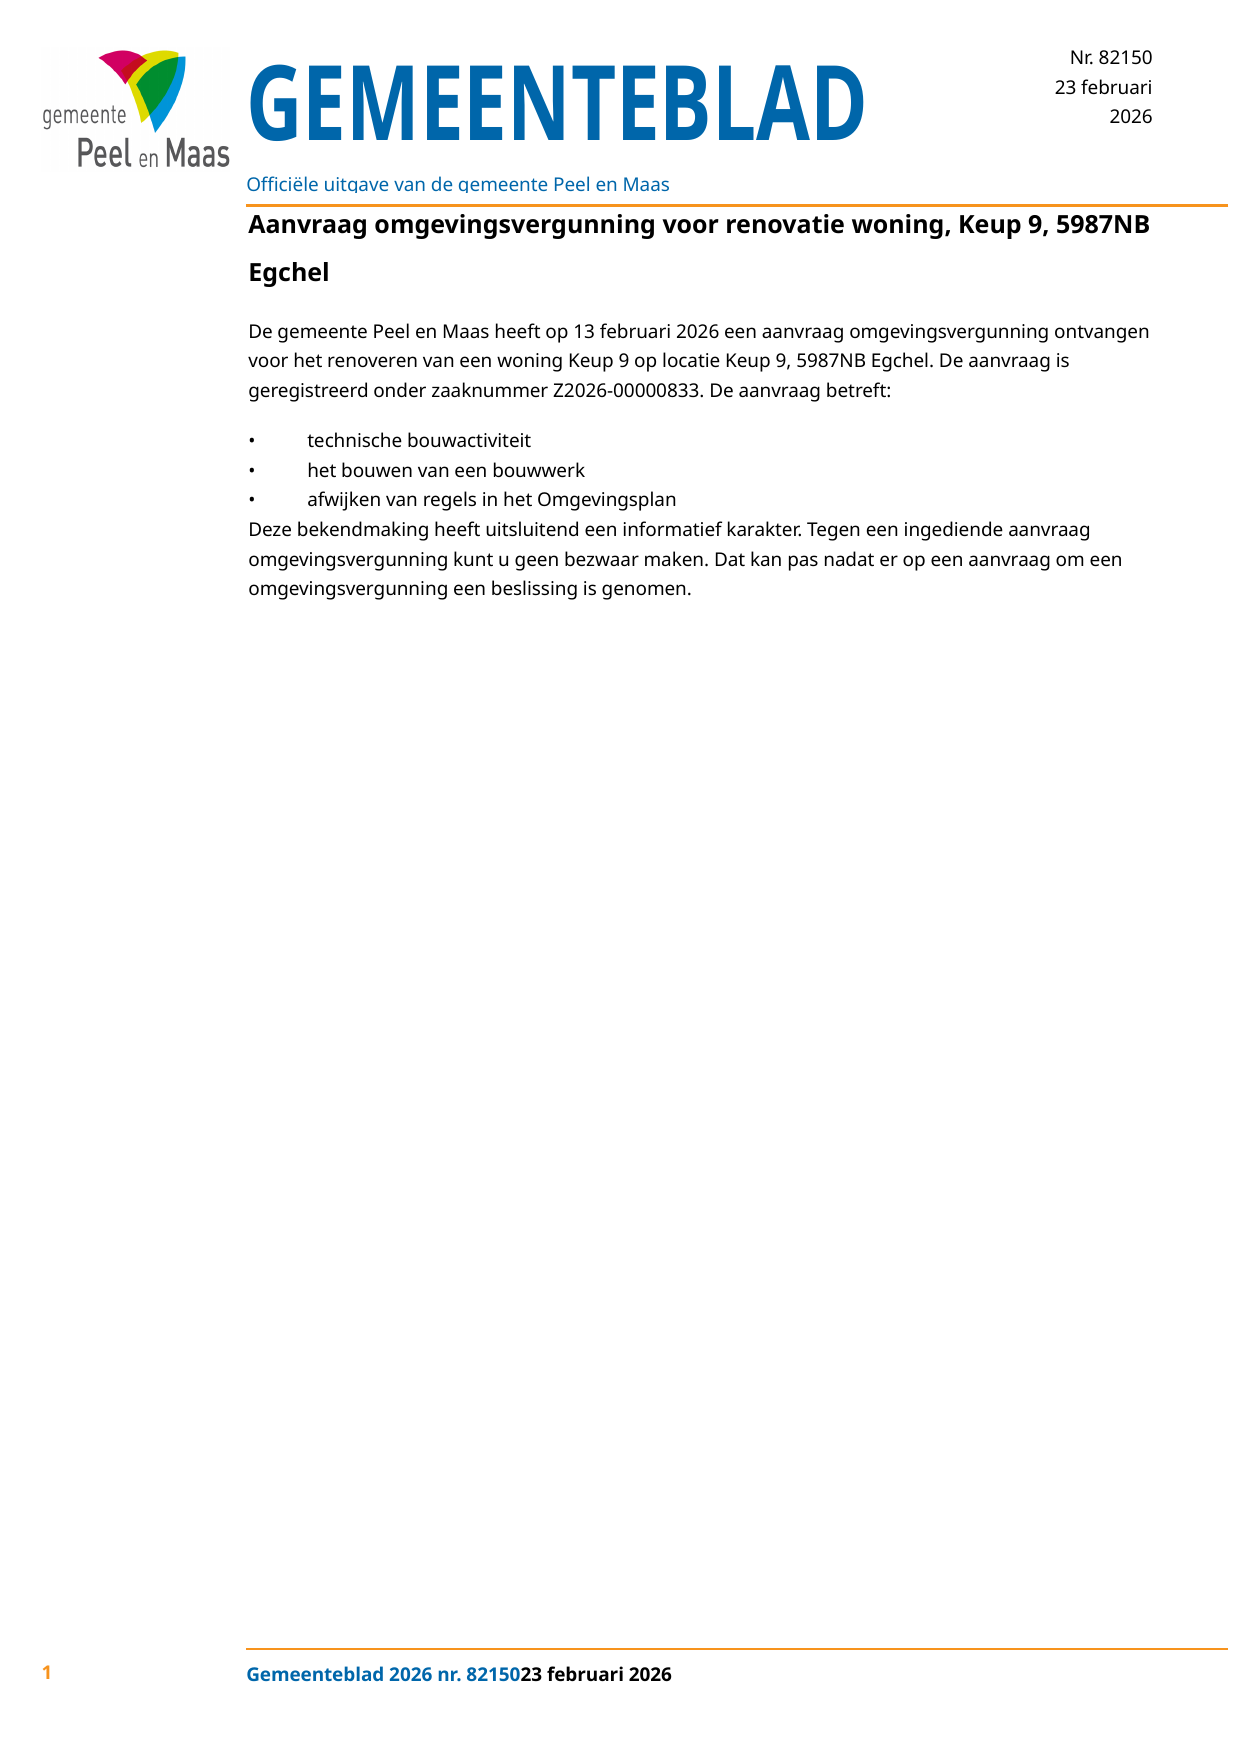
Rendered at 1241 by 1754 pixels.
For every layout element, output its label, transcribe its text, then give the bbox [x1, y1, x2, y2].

picture [41, 47, 231, 172]
text Aanvraag omgevingsvergunning voor renovatie woning, Keup 9, 5987NB Egchel [248, 207, 1152, 288]
list het bouwen van een bouwwerk [248, 457, 1152, 483]
list technische bouwactiviteit [248, 427, 1152, 453]
text De gemeente Peel en Maas heeft op 13 februari 2026 een aanvraag omgevingsvergunning ontvangen voor het renoveren van een woning Keup 9 op locatie Keup 9, 5987NB Egchel. De aanvraag is geregistreerd onder zaaknummer Z2026-00000833. De aanvraag betreft: [248, 318, 1152, 403]
text Deze bekendmaking heeft uitsluitend een informatief karakter. Tegen een ingediende aanvraag omgevingsvergunning kunt u geen bezwaar maken. Dat kan pas nadat er op een aanvraag om een omgevingsvergunning een beslissing is genomen. [248, 516, 1152, 601]
list afwijken van regels in het Omgevingsplan [248, 487, 1152, 512]
